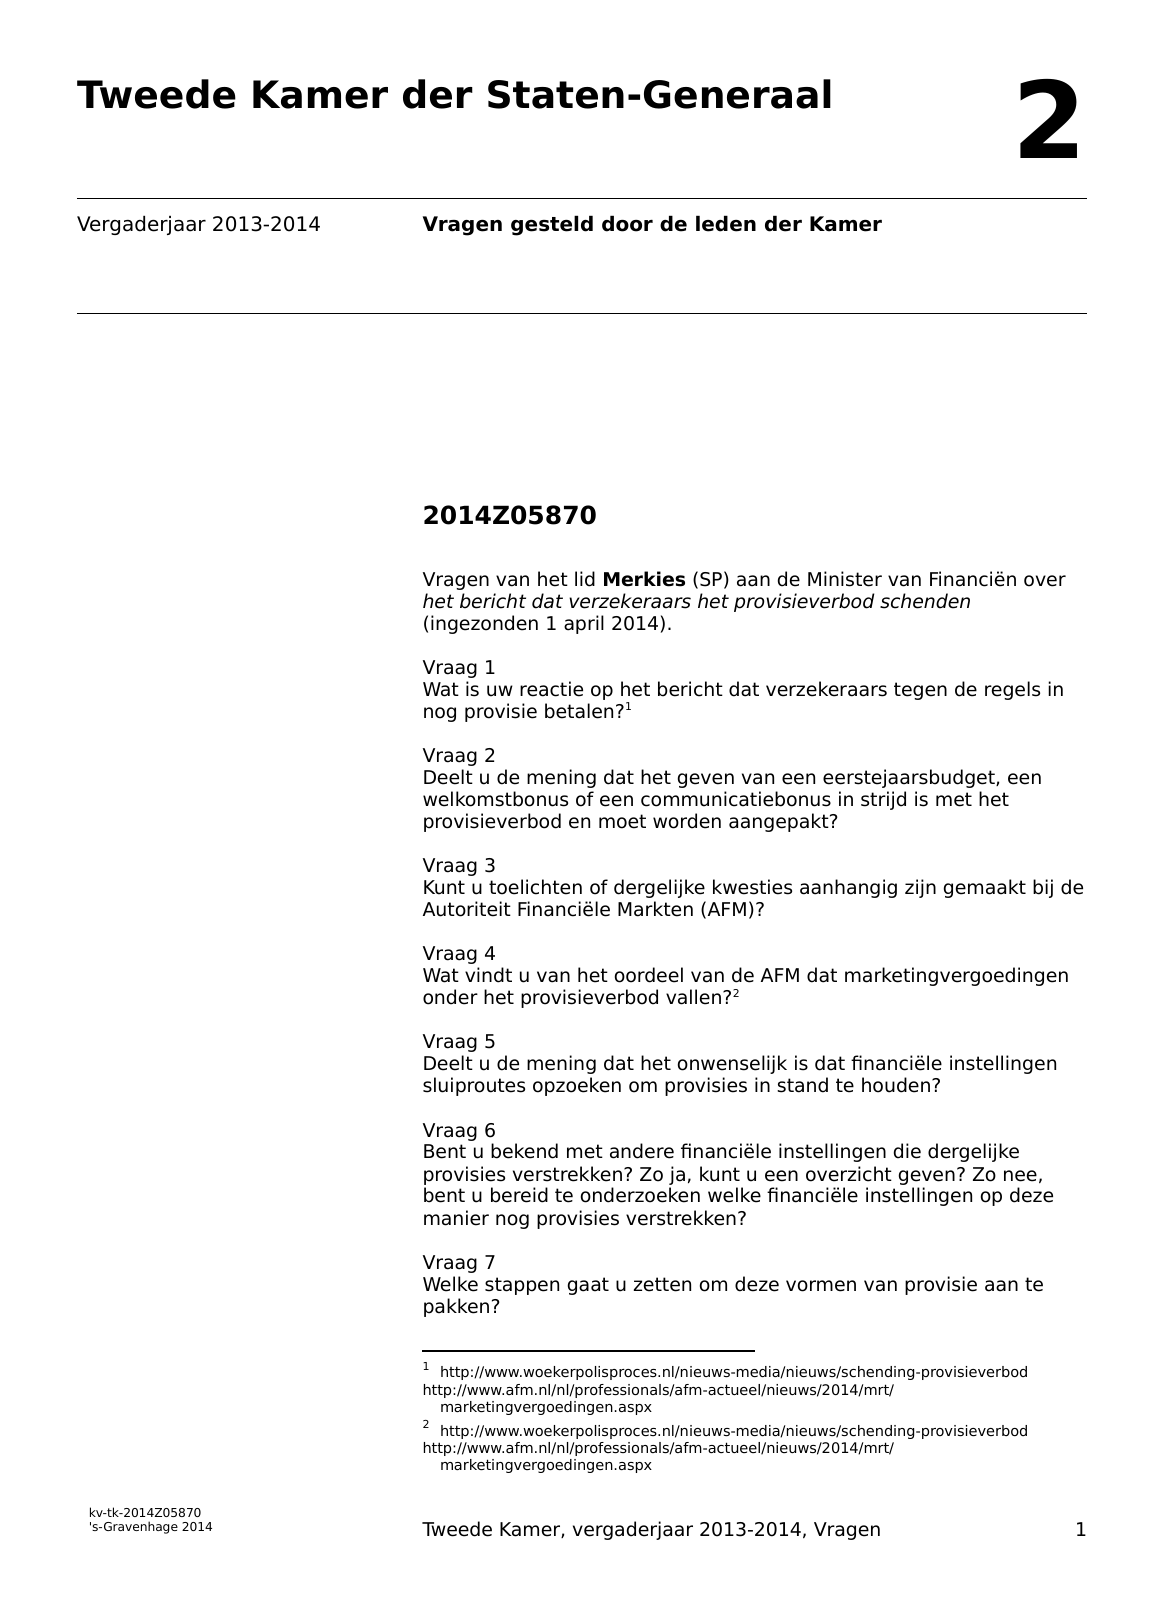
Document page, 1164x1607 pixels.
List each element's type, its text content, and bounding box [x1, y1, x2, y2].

text Vraag 7 [422, 1252, 1087, 1273]
text Vraag 2 [422, 745, 1087, 767]
text Vraag 5 [422, 1031, 1087, 1053]
text kv-tk-2014Z05870 [88, 1506, 323, 1520]
text Deelt u de mening dat het geven van een eerstejaarsbudget, een welkomstbonus of een communicatiebonus in strijd is met het provisieverbod en moet worden aangepakt? [422, 767, 1087, 833]
table_cell Vergaderjaar 2013-2014 [77, 199, 422, 313]
table_header 2 [886, 59, 1087, 198]
text Bent u bekend met andere financiële instellingen die dergelijke provisies verstrekken? Zo ja, kunt u een overzicht geven? Zo nee, bent u bereid te onderzoeken welke financiële instellingen op deze manier nog provisies verstrekken? [422, 1141, 1087, 1229]
text 2014Z05870 [422, 501, 1087, 531]
text Vragen van het lid Merkies (SP) aan de Minister van Financiën over het bericht dat verzekeraars het provisieverbod schenden (ingezonden 1 april 2014). [422, 569, 1087, 635]
text http://www.afm.nl/nl/professionals/afm-actueel/nieuws/2014/mrt/marketingvergoedingen.aspx [422, 1382, 1087, 1416]
text http://www.woekerpolisproces.nl/nieuws-media/nieuws/schending-provisieverbod [422, 1418, 1087, 1441]
text Vraag 3 [422, 855, 1087, 877]
text Wat is uw reactie op het bericht dat verzekeraars tegen de regels in nog provisie betalen? [422, 679, 1087, 723]
text Wat vindt u van het oordeel van de AFM dat marketingvergoedingen onder het provisieverbod vallen? [422, 965, 1087, 1009]
text Kunt u toelichten of dergelijke kwesties aanhangig zijn gemaakt bij de Autoriteit Financiële Markten (AFM)? [422, 877, 1087, 921]
table_header Tweede Kamer der Staten-Generaal [77, 59, 886, 198]
text Vraag 6 [422, 1119, 1087, 1141]
text 's-Gravenhage 2014 [88, 1520, 323, 1534]
text Deelt u de mening dat het onwenselijk is dat financiële instellingen sluiproutes opzoeken om provisies in stand te houden? [422, 1053, 1087, 1097]
text http://www.afm.nl/nl/professionals/afm-actueel/nieuws/2014/mrt/marketingvergoedingen.aspx [422, 1441, 1087, 1474]
text http://www.woekerpolisproces.nl/nieuws-media/nieuws/schending-provisieverbod [422, 1360, 1087, 1382]
table_cell Vragen gesteld door de leden der Kamer [422, 199, 1087, 313]
text Welke stappen gaat u zetten om deze vormen van provisie aan te pakken? [422, 1273, 1087, 1317]
text Vraag 4 [422, 943, 1087, 965]
text Vraag 1 [422, 657, 1087, 679]
